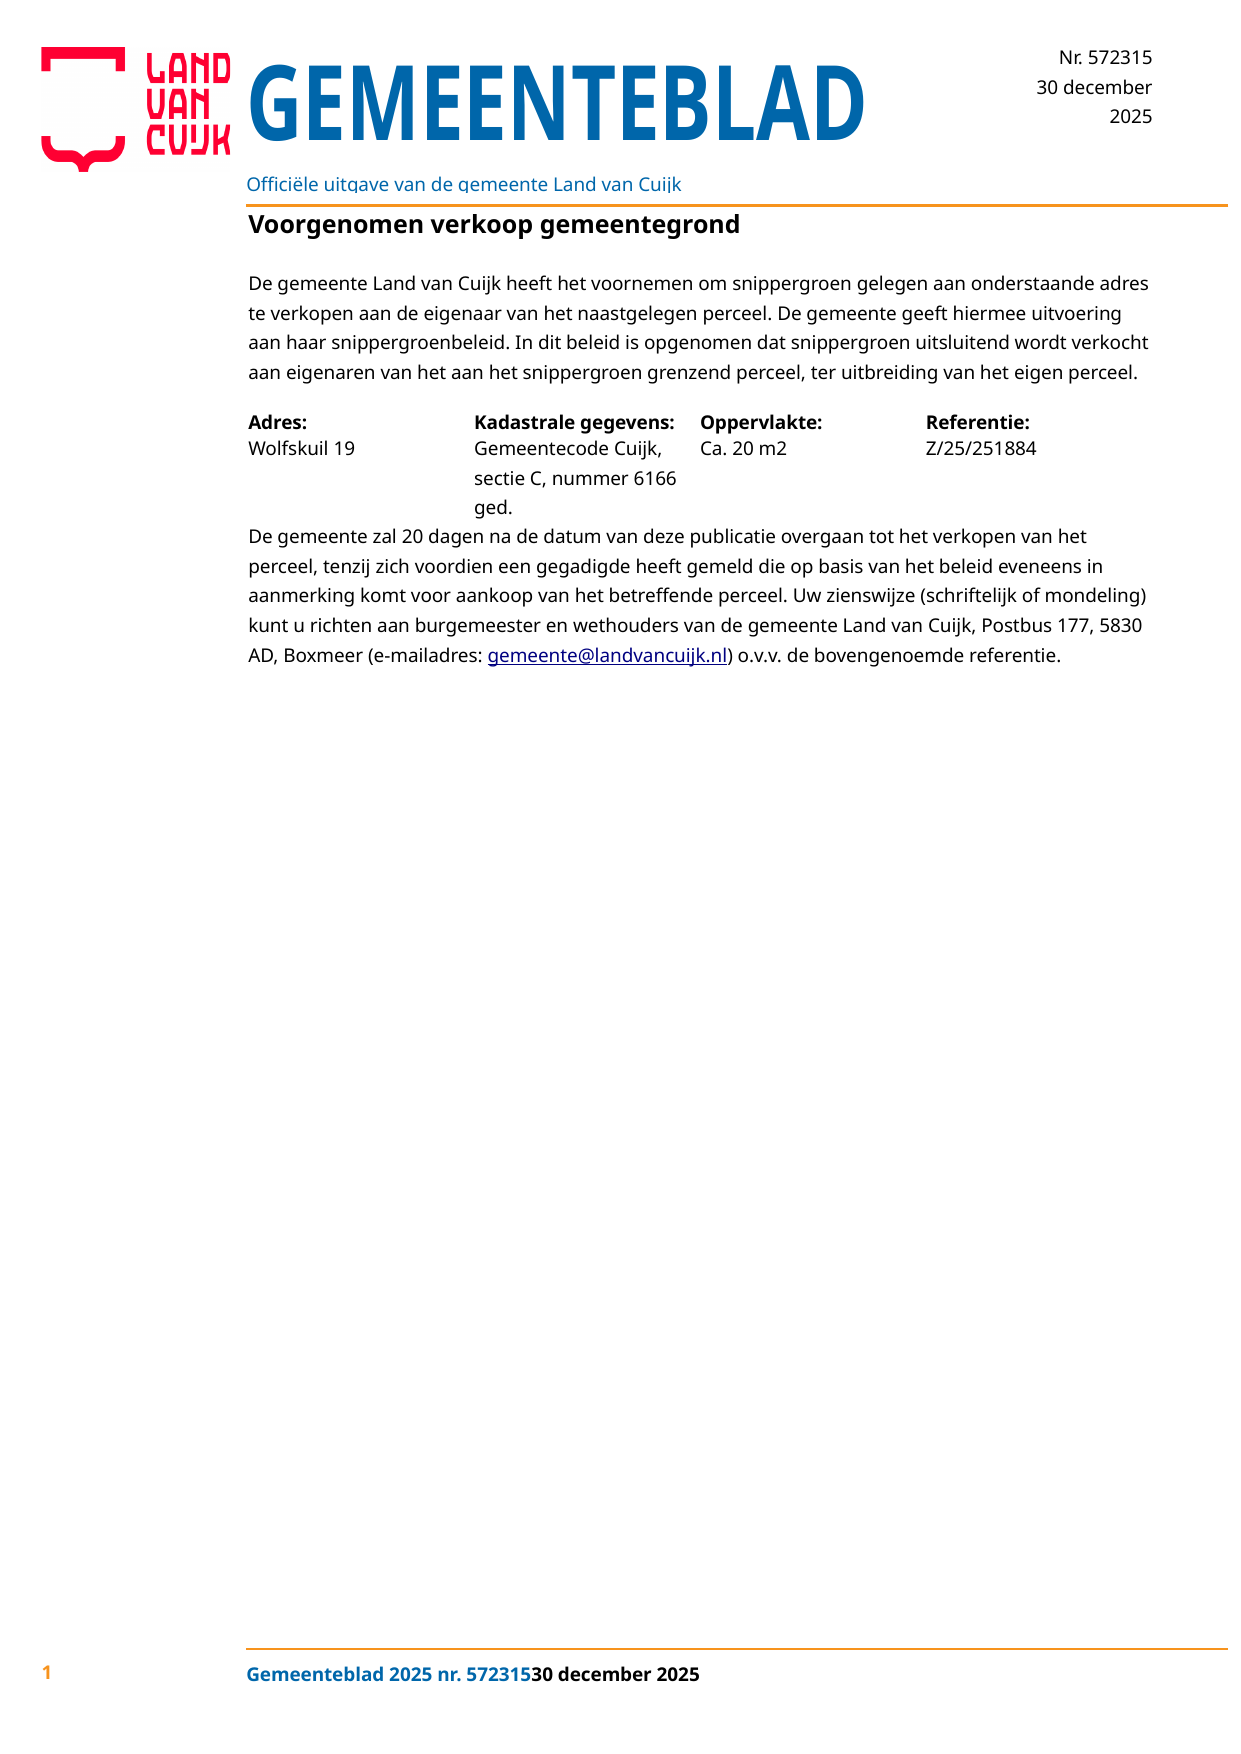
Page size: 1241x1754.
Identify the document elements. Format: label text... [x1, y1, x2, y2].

table_header Referentie: [926, 410, 1152, 435]
text De gemeente Land van Cuijk heeft het voornemen om snippergroen gelegen aan onderstaande adres te verkopen aan de eigenaar van het naastgelegen perceel. De gemeente geeft hiermee uitvoering aan haar snippergroenbeleid. In dit beleid is opgenomen dat snippergroen uitsluitend wordt verkocht aan eigenaren van het aan het snippergroen grenzend perceel, ter uitbreiding van het eigen perceel. [248, 270, 1152, 385]
table_header Adres: [248, 410, 474, 435]
table_cell Gemeentecode Cuijk, sectie C, nummer 6166 ged. [474, 435, 700, 520]
table_header Kadastrale gegevens: [474, 410, 700, 435]
text Voorgenomen verkoop gemeentegrond [248, 207, 1152, 241]
table_header Oppervlakte: [700, 410, 926, 435]
table_cell Z/25/251884 [926, 435, 1152, 520]
picture [41, 47, 231, 172]
text De gemeente zal 20 dagen na de datum van deze publicatie overgaan tot het verkopen van het perceel, tenzij zich voordien een gegadigde heeft gemeld die op basis van het beleid eveneens in aanmerking komt voor aankoop van het betreffende perceel. Uw zienswijze (schriftelijk of mondeling) kunt u richten aan burgemeester en wethouders van de gemeente Land van Cuijk, Postbus 177, 5830 AD, Boxmeer (e-mailadres: gemeente@landvancuijk.nl) o.v.v. de bovengenoemde referentie. [248, 523, 1152, 667]
table_cell Ca. 20 m2 [700, 435, 926, 520]
table_cell Wolfskuil 19 [248, 435, 474, 520]
